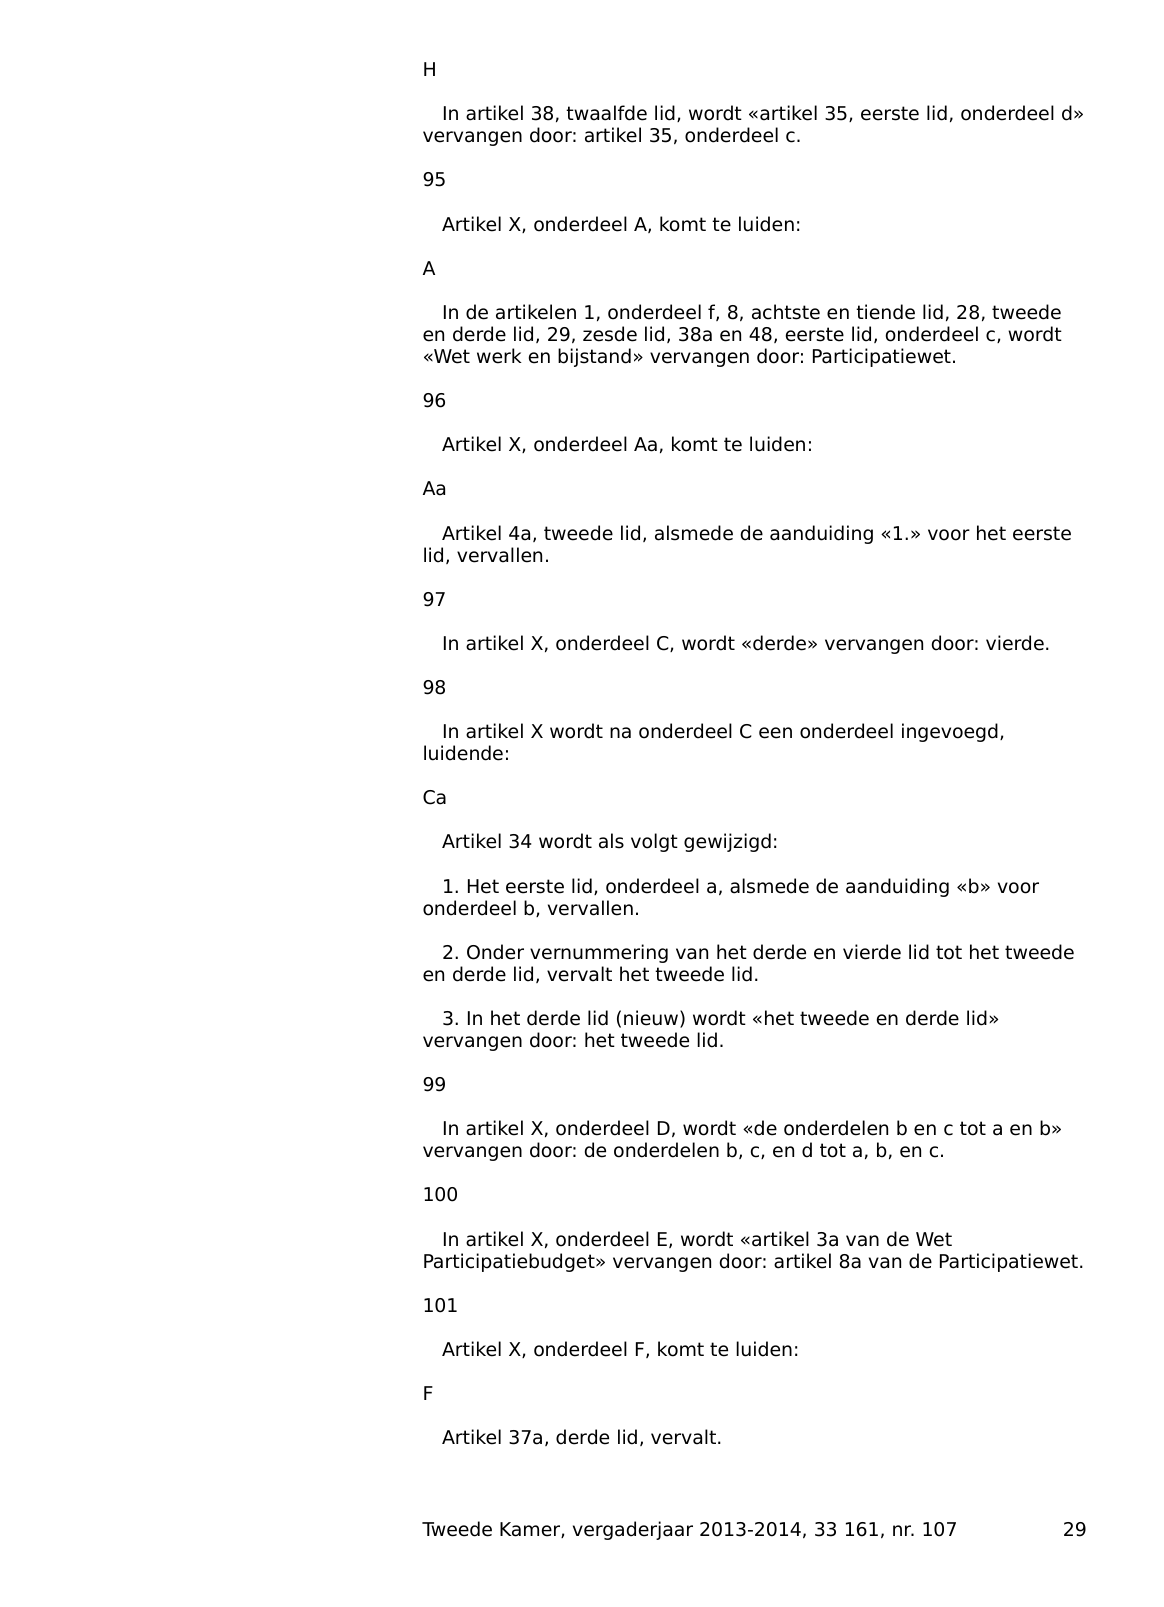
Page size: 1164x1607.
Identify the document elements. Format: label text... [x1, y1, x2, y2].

text Artikel X, onderdeel A, komt te luiden: [422, 213, 1087, 236]
text Artikel 37a, derde lid, vervalt. [422, 1427, 1087, 1449]
subtitle 96 [422, 390, 1087, 412]
subtitle Ca [422, 787, 1087, 809]
text In artikel X, onderdeel E, wordt «artikel 3a van de Wet Participatiebudget» vervangen door: artikel 8a van de Participatiewet. [422, 1228, 1087, 1272]
subtitle H [422, 59, 1087, 81]
subtitle 95 [422, 169, 1087, 191]
subtitle A [422, 258, 1087, 280]
text Artikel 34 wordt als volgt gewijzigd: [422, 831, 1087, 853]
text Artikel X, onderdeel Aa, komt te luiden: [422, 434, 1087, 456]
text In de artikelen 1, onderdeel f, 8, achtste en tiende lid, 28, tweede en derde lid, 29, zesde lid, 38a en 48, eerste lid, onderdeel c, wordt «Wet werk en bijstand» vervangen door: Participatiewet. [422, 302, 1087, 368]
text Artikel X, onderdeel F, komt te luiden: [422, 1339, 1087, 1361]
subtitle Aa [422, 478, 1087, 500]
text In artikel X, onderdeel C, wordt «derde» vervangen door: vierde. [422, 633, 1087, 655]
text 2. Onder vernummering van het derde en vierde lid tot het tweede en derde lid, vervalt het tweede lid. [422, 942, 1087, 986]
subtitle 98 [422, 677, 1087, 699]
subtitle 100 [422, 1184, 1087, 1206]
text 3. In het derde lid (nieuw) wordt «het tweede en derde lid» vervangen door: het tweede lid. [422, 1008, 1087, 1052]
subtitle F [422, 1383, 1087, 1405]
text In artikel X wordt na onderdeel C een onderdeel ingevoegd, luidende: [422, 721, 1087, 765]
text In artikel X, onderdeel D, wordt «de onderdelen b en c tot a en b» vervangen door: de onderdelen b, c, en d tot a, b, en c. [422, 1118, 1087, 1162]
subtitle 99 [422, 1074, 1087, 1096]
text 1. Het eerste lid, onderdeel a, alsmede de aanduiding «b» voor onderdeel b, vervallen. [422, 876, 1087, 919]
text In artikel 38, twaalfde lid, wordt «artikel 35, eerste lid, onderdeel d» vervangen door: artikel 35, onderdeel c. [422, 103, 1087, 147]
text Artikel 4a, tweede lid, alsmede de aanduiding «1.» voor het eerste lid, vervallen. [422, 522, 1087, 566]
subtitle 101 [422, 1295, 1087, 1317]
subtitle 97 [422, 589, 1087, 611]
